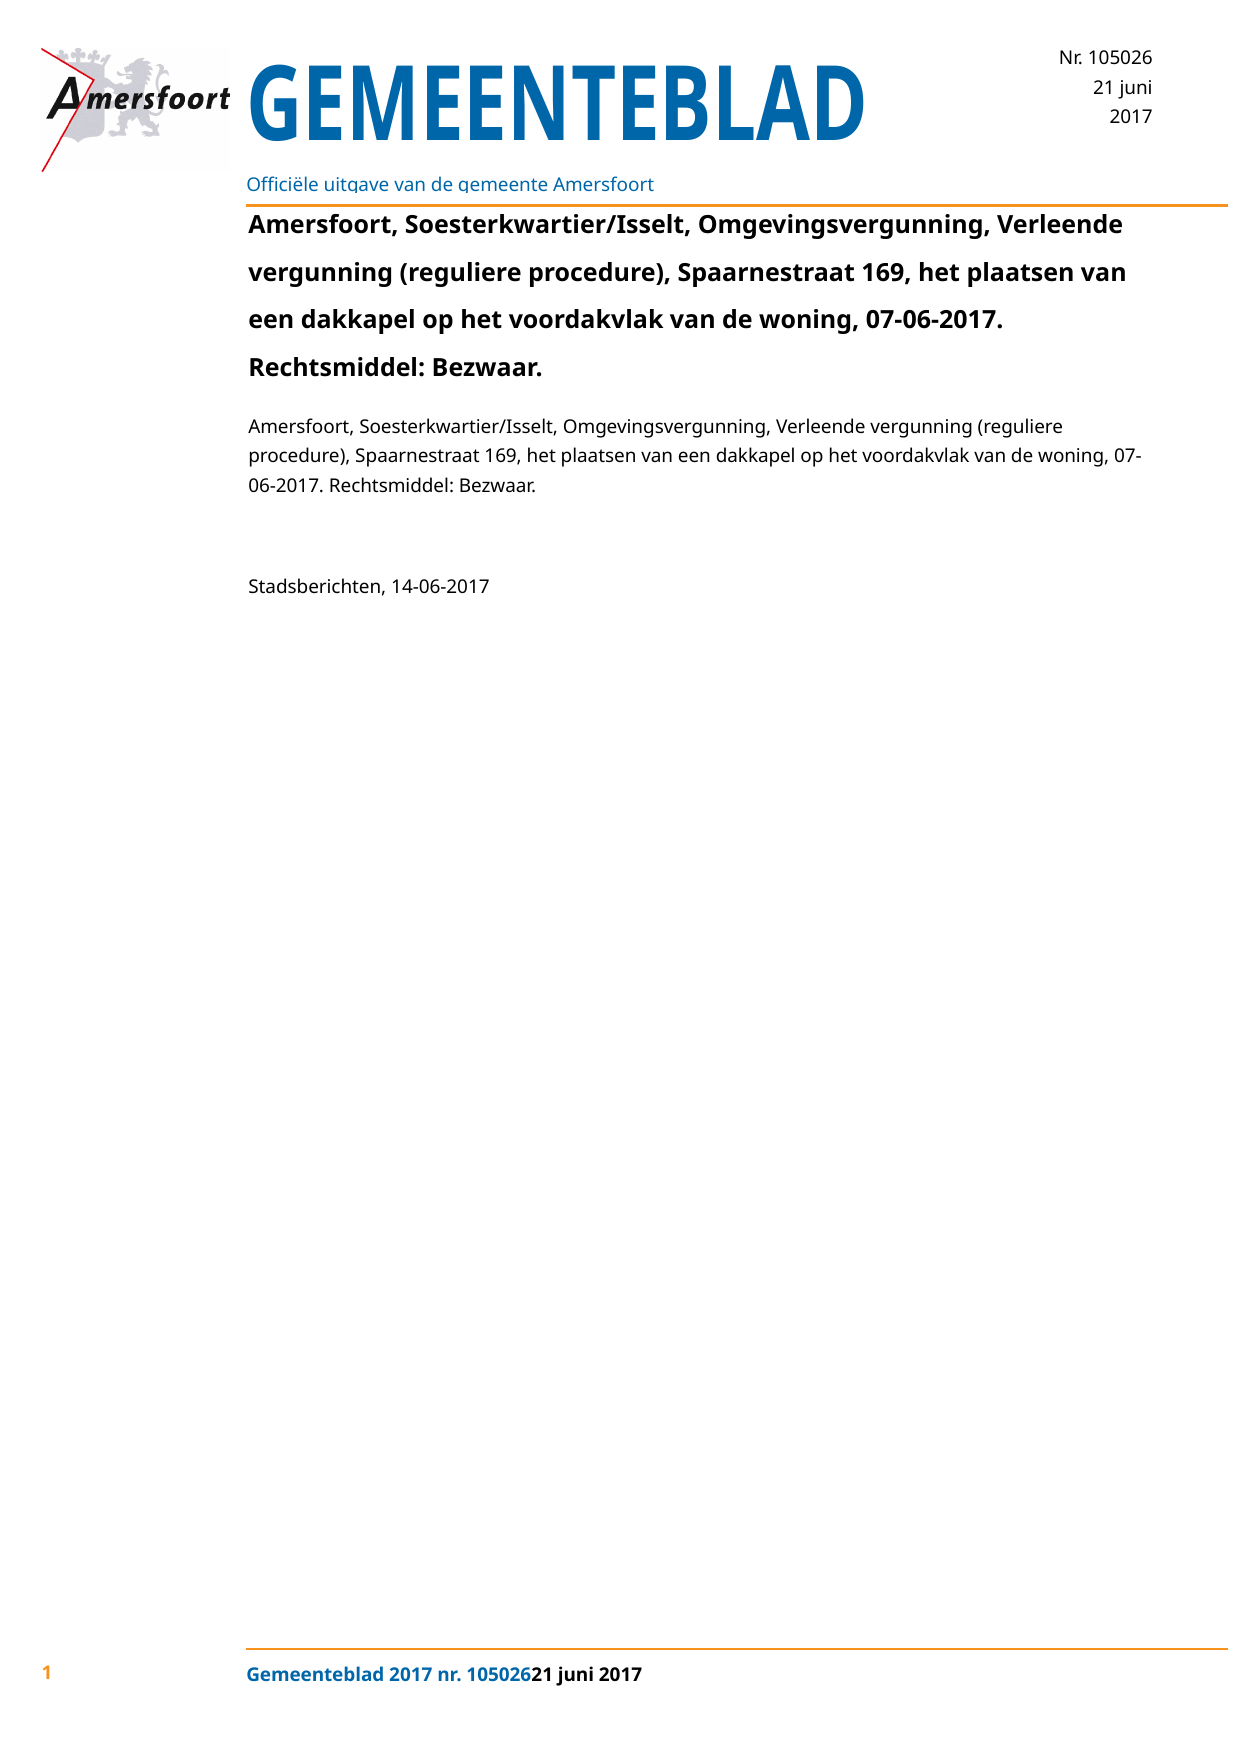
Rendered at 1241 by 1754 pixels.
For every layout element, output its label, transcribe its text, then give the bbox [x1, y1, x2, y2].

text Amersfoort, Soesterkwartier/Isselt, Omgevingsvergunning, Verleende vergunning (reguliere procedure), Spaarnestraat 169, het plaatsen van een dakkapel op het voordakvlak van de woning, 07-06-2017. Rechtsmiddel: Bezwaar. [248, 207, 1152, 384]
text Stadsberichten, 14-06-2017 [248, 573, 1152, 599]
text Amersfoort, Soesterkwartier/Isselt, Omgevingsvergunning, Verleende vergunning (reguliere procedure), Spaarnestraat 169, het plaatsen van een dakkapel op het voordakvlak van de woning, 07-06-2017. Rechtsmiddel: Bezwaar. [248, 413, 1152, 498]
picture [41, 47, 231, 172]
